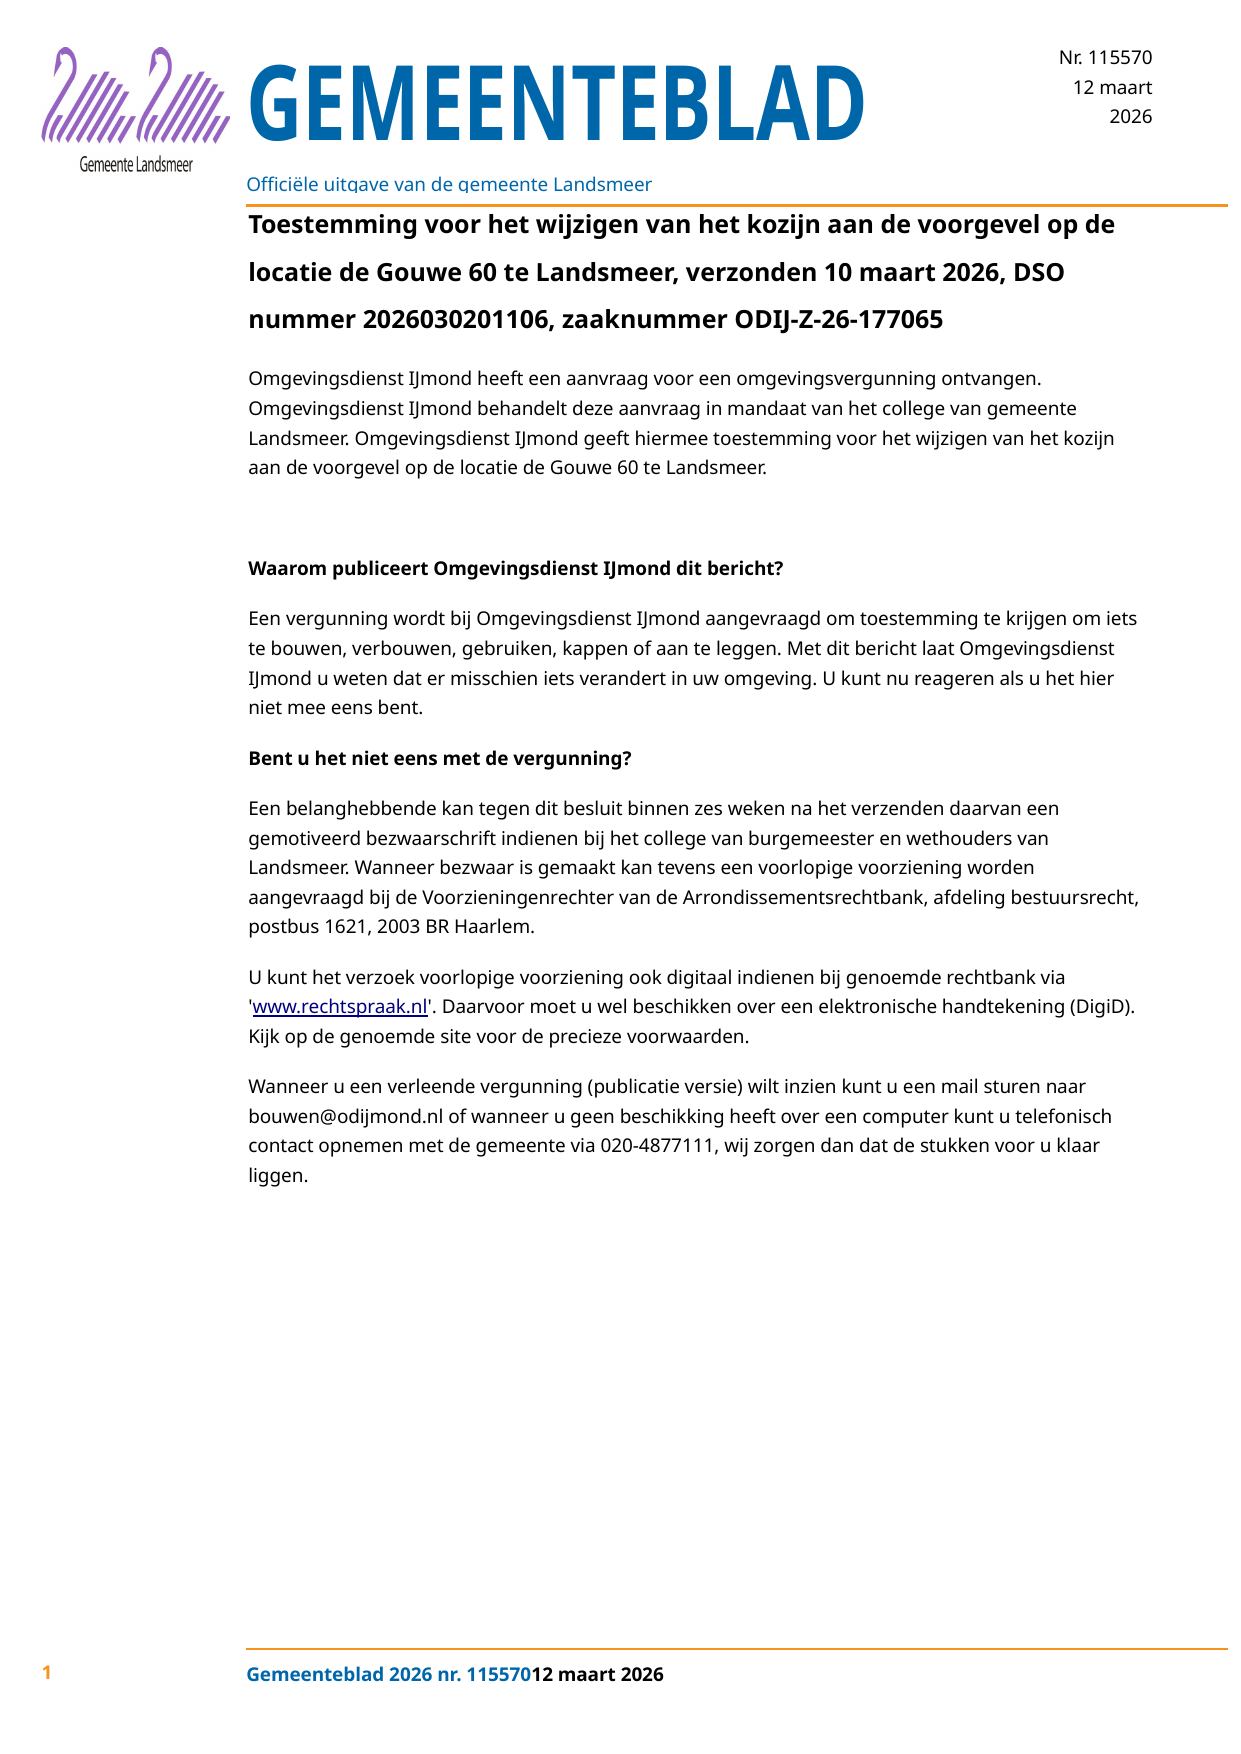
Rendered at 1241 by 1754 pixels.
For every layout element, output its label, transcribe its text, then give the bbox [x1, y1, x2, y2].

text Wanneer u een verleende vergunning (publicatie versie) wilt inzien kunt u een mail sturen naar bouwen@odijmond.nl of wanneer u geen beschikking heeft over een computer kunt u telefonisch contact opnemen met de gemeente via 020-4877111, wij zorgen dan dat de stukken voor u klaar liggen. [248, 1073, 1152, 1188]
text Een belanghebbende kan tegen dit besluit binnen zes weken na het verzenden daarvan een gemotiveerd bezwaarschrift indienen bij het college van burgemeester en wethouders van Landsmeer. Wanneer bezwaar is gemaakt kan tevens een voorlopige voorziening worden aangevraagd bij de Voorzieningenrechter van de Arrondissementsrechtbank, afdeling bestuursrecht, postbus 1621, 2003 BR Haarlem. [248, 795, 1152, 939]
picture [41, 47, 231, 172]
text Bent u het niet eens met de vergunning? [248, 745, 1152, 770]
text Toestemming voor het wijzigen van het kozijn aan de voorgevel op de locatie de Gouwe 60 te Landsmeer, verzonden 10 maart 2026, DSO nummer 2026030201106, zaaknummer ODIJ-Z-26-177065 [248, 207, 1152, 336]
text Een vergunning wordt bij Omgevingsdienst IJmond aangevraagd om toestemming te krijgen om iets te bouwen, verbouwen, gebruiken, kappen of aan te leggen. Met dit bericht laat Omgevingsdienst IJmond u weten dat er misschien iets verandert in uw omgeving. U kunt nu reageren als u het hier niet mee eens bent. [248, 606, 1152, 720]
text U kunt het verzoek voorlopige voorziening ook digitaal indienen bij genoemde rechtbank via 'www.rechtspraak.nl'. Daarvoor moet u wel beschikken over een elektronische handtekening (DigiD). Kijk op de genoemde site voor de precieze voorwaarden. [248, 964, 1152, 1049]
text Waarom publiceert Omgevingsdienst IJmond dit bericht? [248, 555, 1152, 581]
text Omgevingsdienst IJmond heeft een aanvraag voor een omgevingsvergunning ontvangen. Omgevingsdienst IJmond behandelt deze aanvraag in mandaat van het college van gemeente Landsmeer. Omgevingsdienst IJmond geeft hiermee toestemming voor het wijzigen van het kozijn aan de voorgevel op de locatie de Gouwe 60 te Landsmeer. [248, 366, 1152, 480]
